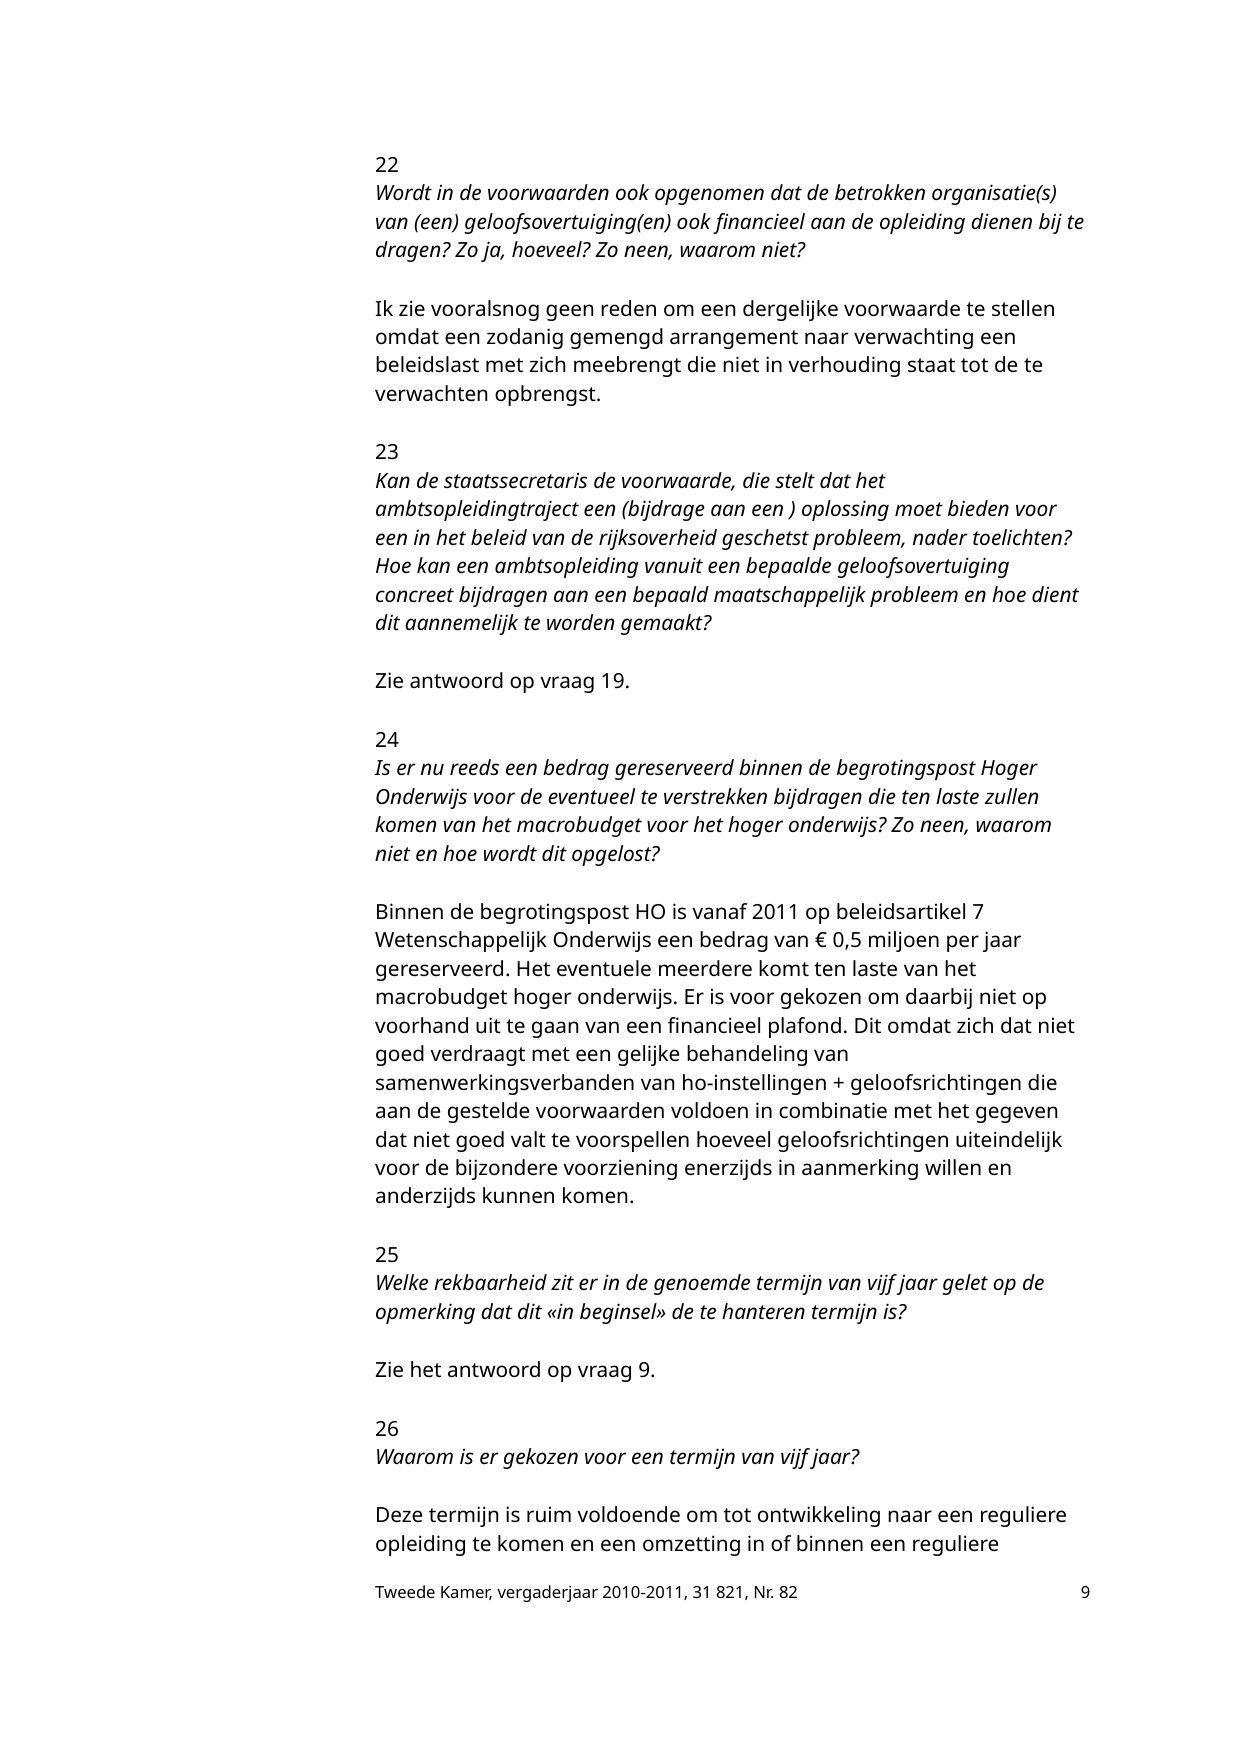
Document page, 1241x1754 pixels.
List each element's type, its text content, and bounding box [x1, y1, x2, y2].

text Welke rekbaarheid zit er in de genoemde termijn van vijf jaar gelet op de opmerking dat dit «in beginsel» de te hanteren termijn is? [375, 1268, 1090, 1325]
text Zie antwoord op vraag 19. [375, 667, 1090, 695]
text Ik zie vooralsnog geen reden om een dergelijke voorwaarde te stellen omdat een zodanig gemengd arrangement naar verwachting een beleidslast met zich meebrengt die niet in verhouding staat tot de te verwachten opbrengst. [375, 294, 1090, 407]
text Wordt in de voorwaarden ook opgenomen dat de betrokken organisatie(s) van (een) geloofsovertuiging(en) ook financieel aan de opleiding dienen bij te dragen? Zo ja, hoeveel? Zo neen, waarom niet? [375, 178, 1090, 264]
text Is er nu reeds een bedrag gereserveerd binnen de begrotingspost Hoger Onderwijs voor de eventueel te verstrekken bijdragen die ten laste zullen komen van het macrobudget voor het hoger onderwijs? Zo neen, waarom niet en hoe wordt dit opgelost? [375, 753, 1090, 867]
text Binnen de begrotingspost HO is vanaf 2011 op beleidsartikel 7 Wetenschappelijk Onderwijs een bedrag van € 0,5 miljoen per jaar gereserveerd. Het eventuele meerdere komt ten laste van het macrobudget hoger onderwijs. Er is voor gekozen om daarbij niet op voorhand uit te gaan van een financieel plafond. Dit omdat zich dat niet goed verdraagt met een gelijke behandeling van samenwerkingsverbanden van ho-instellingen + geloofsrichtingen die aan de gestelde voorwaarden voldoen in combinatie met het gegeven dat niet goed valt te voorspellen hoeveel geloofsrichtingen uiteindelijk voor de bijzondere voorziening enerzijds in aanmerking willen en anderzijds kunnen komen. [375, 897, 1090, 1210]
text 26 [375, 1414, 1090, 1442]
text Waarom is er gekozen voor een termijn van vijf jaar? [375, 1442, 1090, 1471]
text 22 [375, 150, 1090, 178]
text Kan de staatssecretaris de voorwaarde, die stelt dat het ambtsopleidingtraject een (bijdrage aan een ) oplossing moet bieden voor een in het beleid van de rijksoverheid geschetst probleem, nader toelichten? Hoe kan een ambtsopleiding vanuit een bepaalde geloofsovertuiging concreet bijdragen aan een bepaald maatschappelijk probleem en hoe dient dit aannemelijk te worden gemaakt? [375, 466, 1090, 637]
text Deze termijn is ruim voldoende om tot ontwikkeling naar een reguliere opleiding te komen en een omzetting in of binnen een reguliere [375, 1501, 1090, 1557]
text Zie het antwoord op vraag 9. [375, 1355, 1090, 1384]
text 25 [375, 1240, 1090, 1268]
text 23 [375, 437, 1090, 466]
text 24 [375, 725, 1090, 753]
